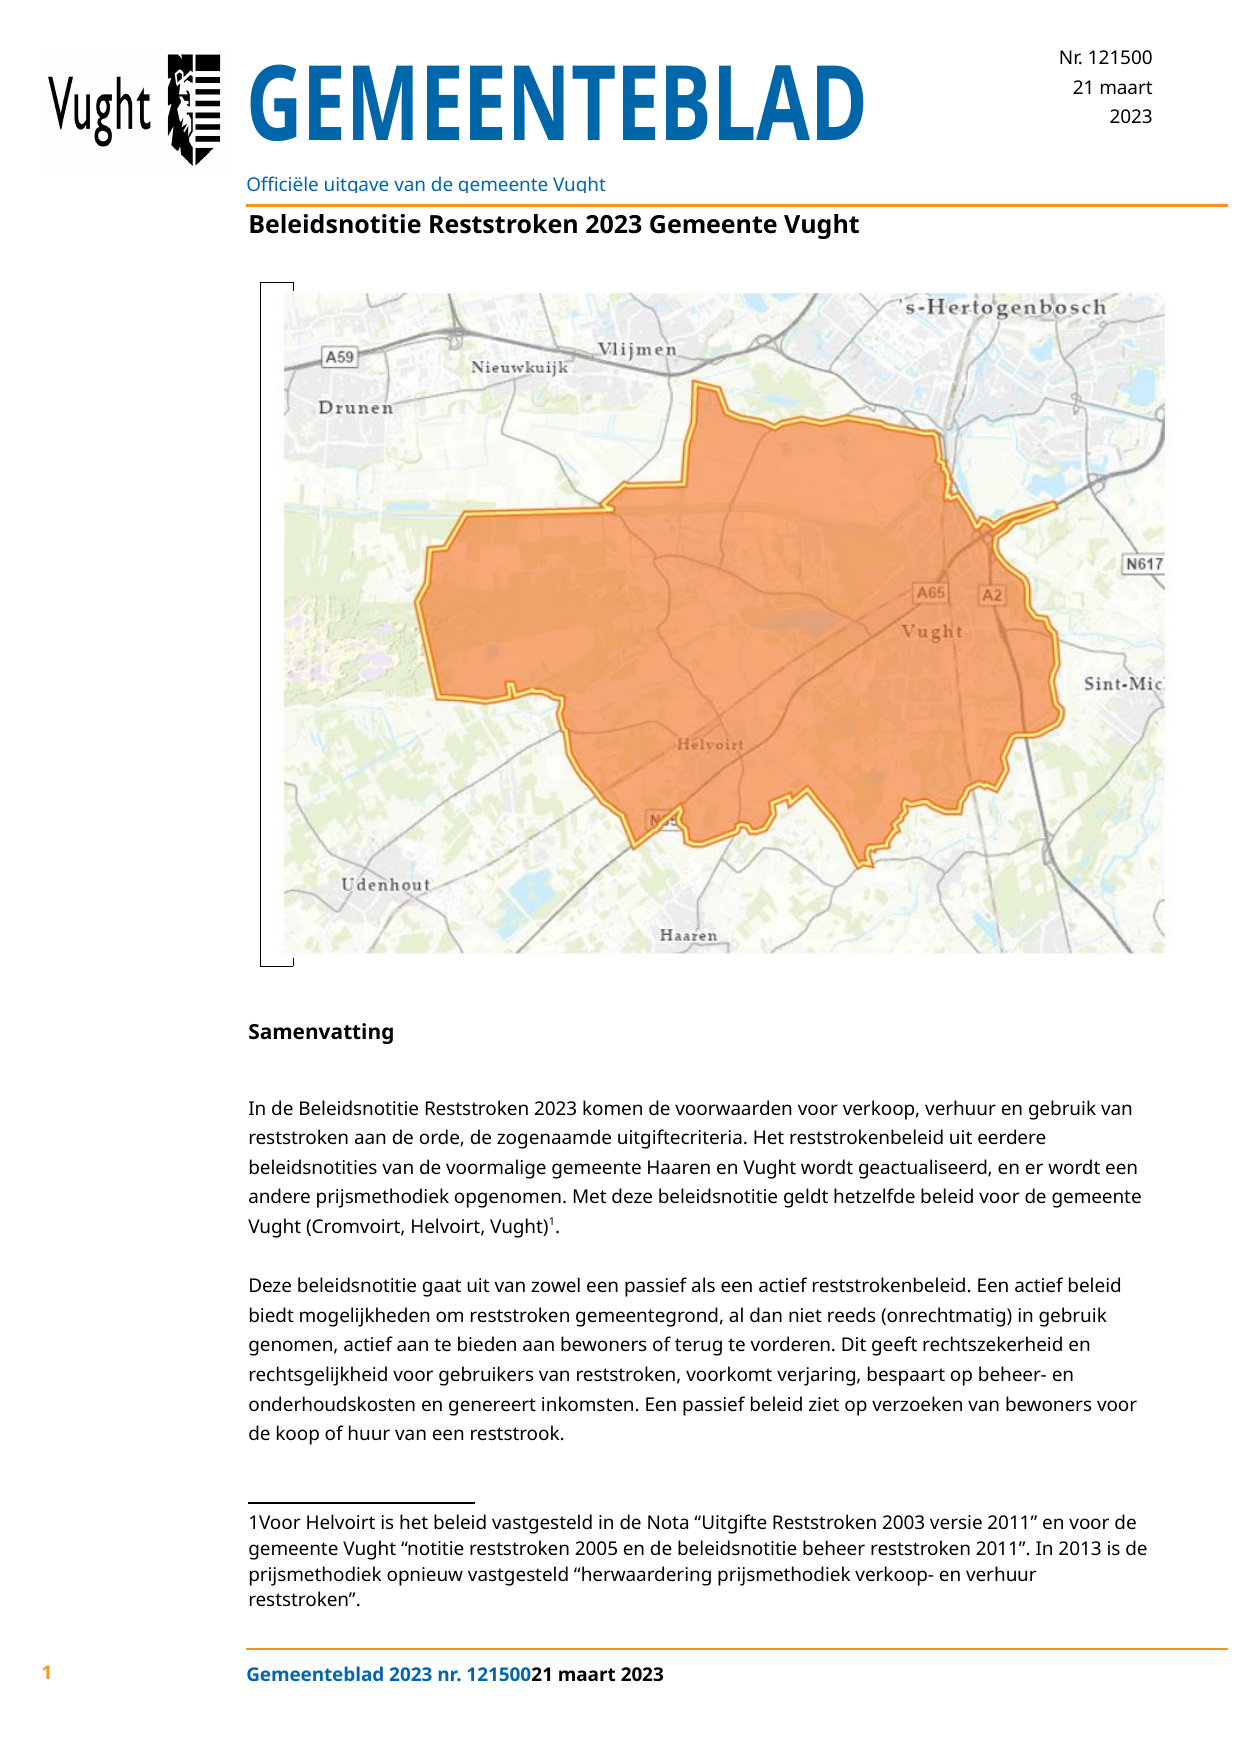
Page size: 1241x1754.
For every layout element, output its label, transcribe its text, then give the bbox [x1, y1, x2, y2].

text Deze beleidsnotitie gaat uit van zowel een passief als een actief reststrokenbeleid. Een actief beleid biedt mogelijkheden om reststroken gemeentegrond, al dan niet reeds (onrechtmatig) in gebruik genomen, actief aan te bieden aan bewoners of terug te vorderen. Dit geeft rechtszekerheid en rechtsgelijkheid voor gebruikers van reststroken, voorkomt verjaring, bespaart op beheer- en onderhoudskosten en genereert inkomsten. Een passief beleid ziet op verzoeken van bewoners voor de koop of huur van een reststrook. [248, 1272, 1152, 1446]
picture [268, 291, 1173, 958]
text In de Beleidsnotitie Reststroken 2023 komen de voorwaarden voor verkoop, verhuur en gebruik van reststroken aan de orde, de zogenaamde uitgiftecriteria. Het reststrokenbeleid uit eerdere beleidsnotities van de voormalige gemeente Haaren en Vught wordt geactualiseerd, en er wordt een andere prijsmethodiek opgenomen. Met deze beleidsnotitie geldt hetzelfde beleid voor de gemeente Vught (Cromvoirt, Helvoirt, Vught). [248, 1095, 1152, 1239]
text Samenvatting [248, 1017, 1152, 1046]
picture [41, 47, 231, 172]
text Voor Helvoirt is het beleid vastgesteld in de Nota “Uitgifte Reststroken 2003 versie 2011” en voor de gemeente Vught “notitie reststroken 2005 en de beleidsnotitie beheer reststroken 2011”. In 2013 is de prijsmethodiek opnieuw vastgesteld “herwaardering prijsmethodiek verkoop- en verhuur reststroken”. [248, 1509, 1152, 1612]
text Beleidsnotitie Reststroken 2023 Gemeente Vught [248, 207, 1152, 241]
